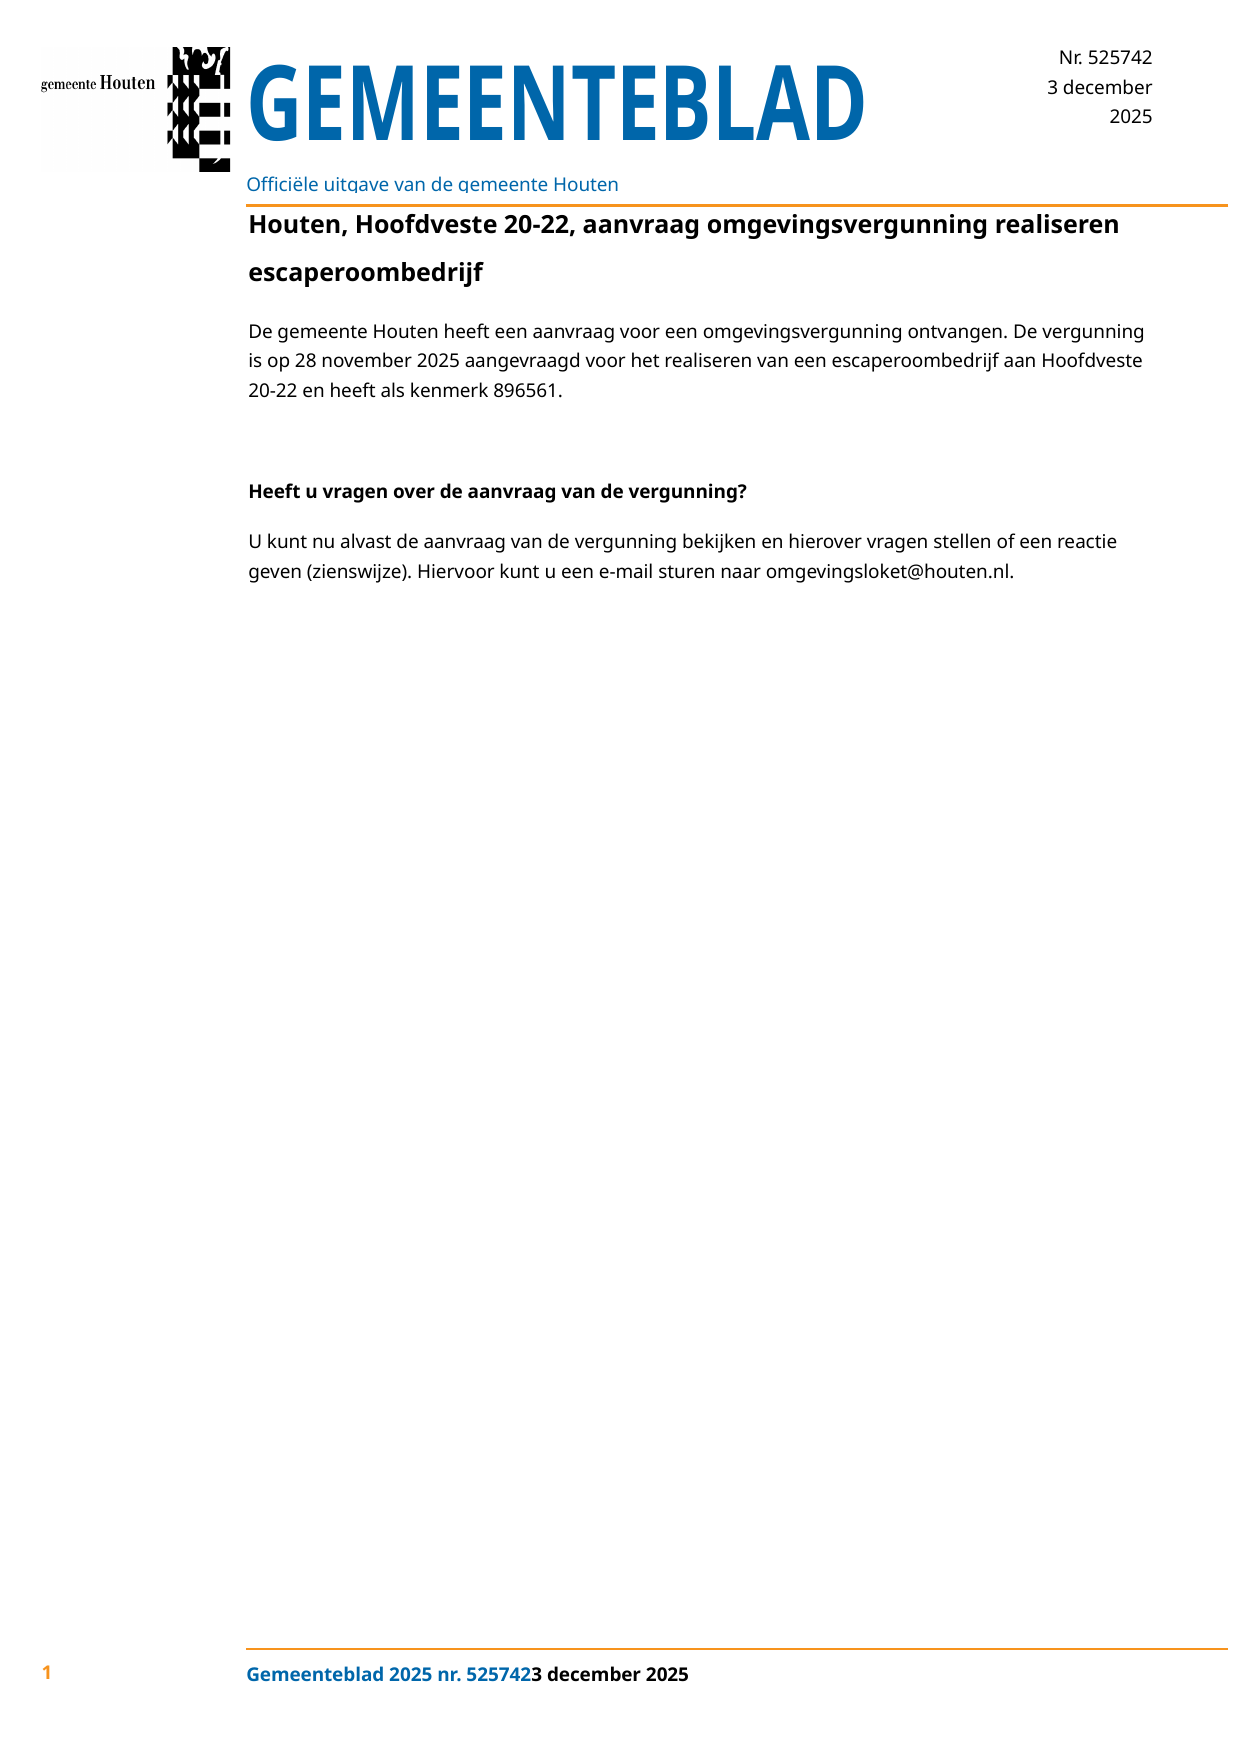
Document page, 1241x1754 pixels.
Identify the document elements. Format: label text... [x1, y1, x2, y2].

text U kunt nu alvast de aanvraag van de vergunning bekijken en hierover vragen stellen of een reactie geven (zienswijze). Hiervoor kunt u een e-mail sturen naar omgevingsloket@houten.nl. [248, 528, 1152, 584]
text De gemeente Houten heeft een aanvraag voor een omgevingsvergunning ontvangen. De vergunning is op 28 november 2025 aangevraagd voor het realiseren van een escaperoombedrijf aan Hoofdveste 20-22 en heeft als kenmerk 896561. [248, 318, 1152, 403]
text Houten, Hoofdveste 20-22, aanvraag omgevingsvergunning realiseren escaperoombedrijf [248, 207, 1152, 288]
picture [41, 47, 231, 172]
text Heeft u vragen over de aanvraag van de vergunning? [248, 478, 1152, 504]
